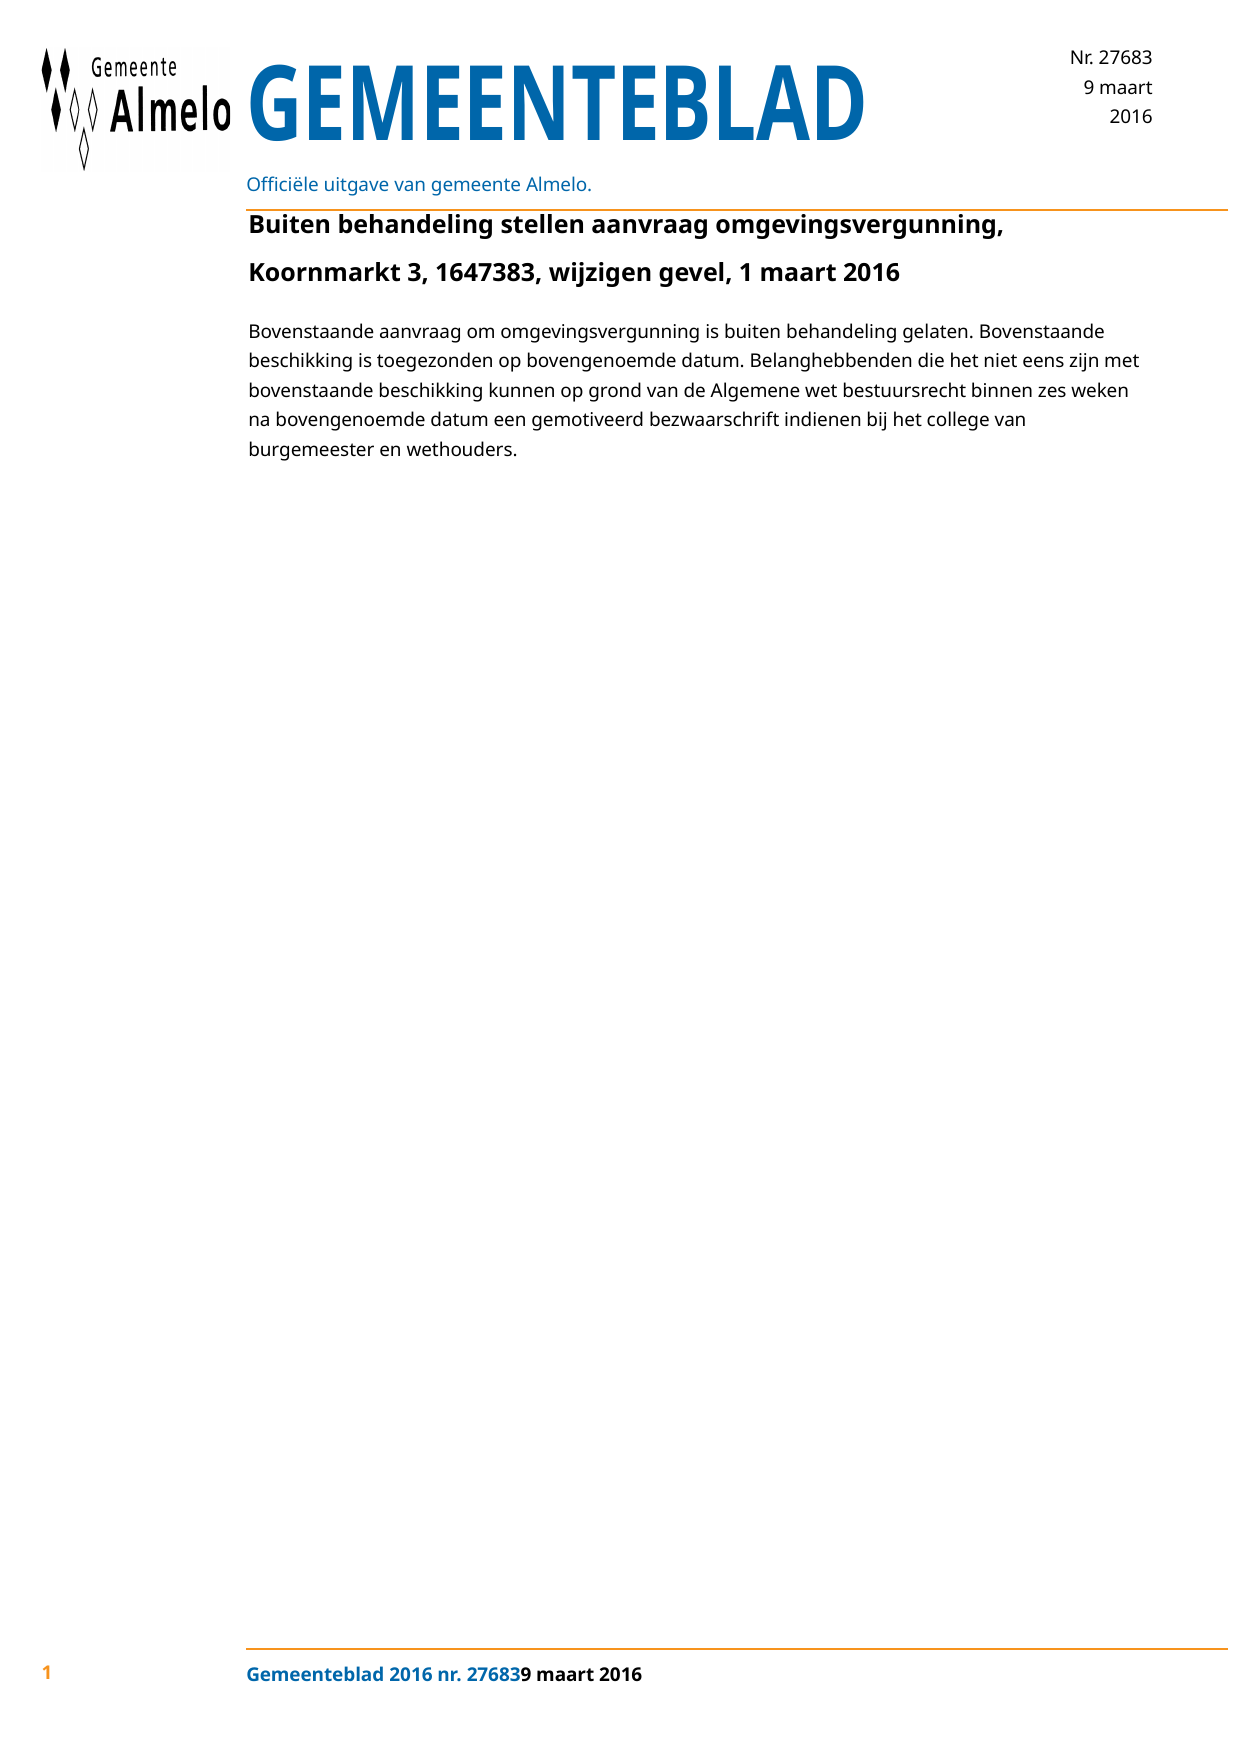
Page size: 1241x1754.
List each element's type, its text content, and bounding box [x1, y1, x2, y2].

picture [41, 47, 231, 172]
text Bovenstaande aanvraag om omgevingsvergunning is buiten behandeling gelaten. Bovenstaande beschikking is toegezonden op bovengenoemde datum. Belanghebbenden die het niet eens zijn met bovenstaande beschikking kunnen op grond van de Algemene wet bestuursrecht binnen zes weken na bovengenoemde datum een gemotiveerd bezwaarschrift indienen bij het college van burgemeester en wethouders. [248, 318, 1152, 462]
text Buiten behandeling stellen aanvraag omgevingsvergunning, Koornmarkt 3, 1647383, wijzigen gevel, 1 maart 2016 [248, 211, 1152, 288]
